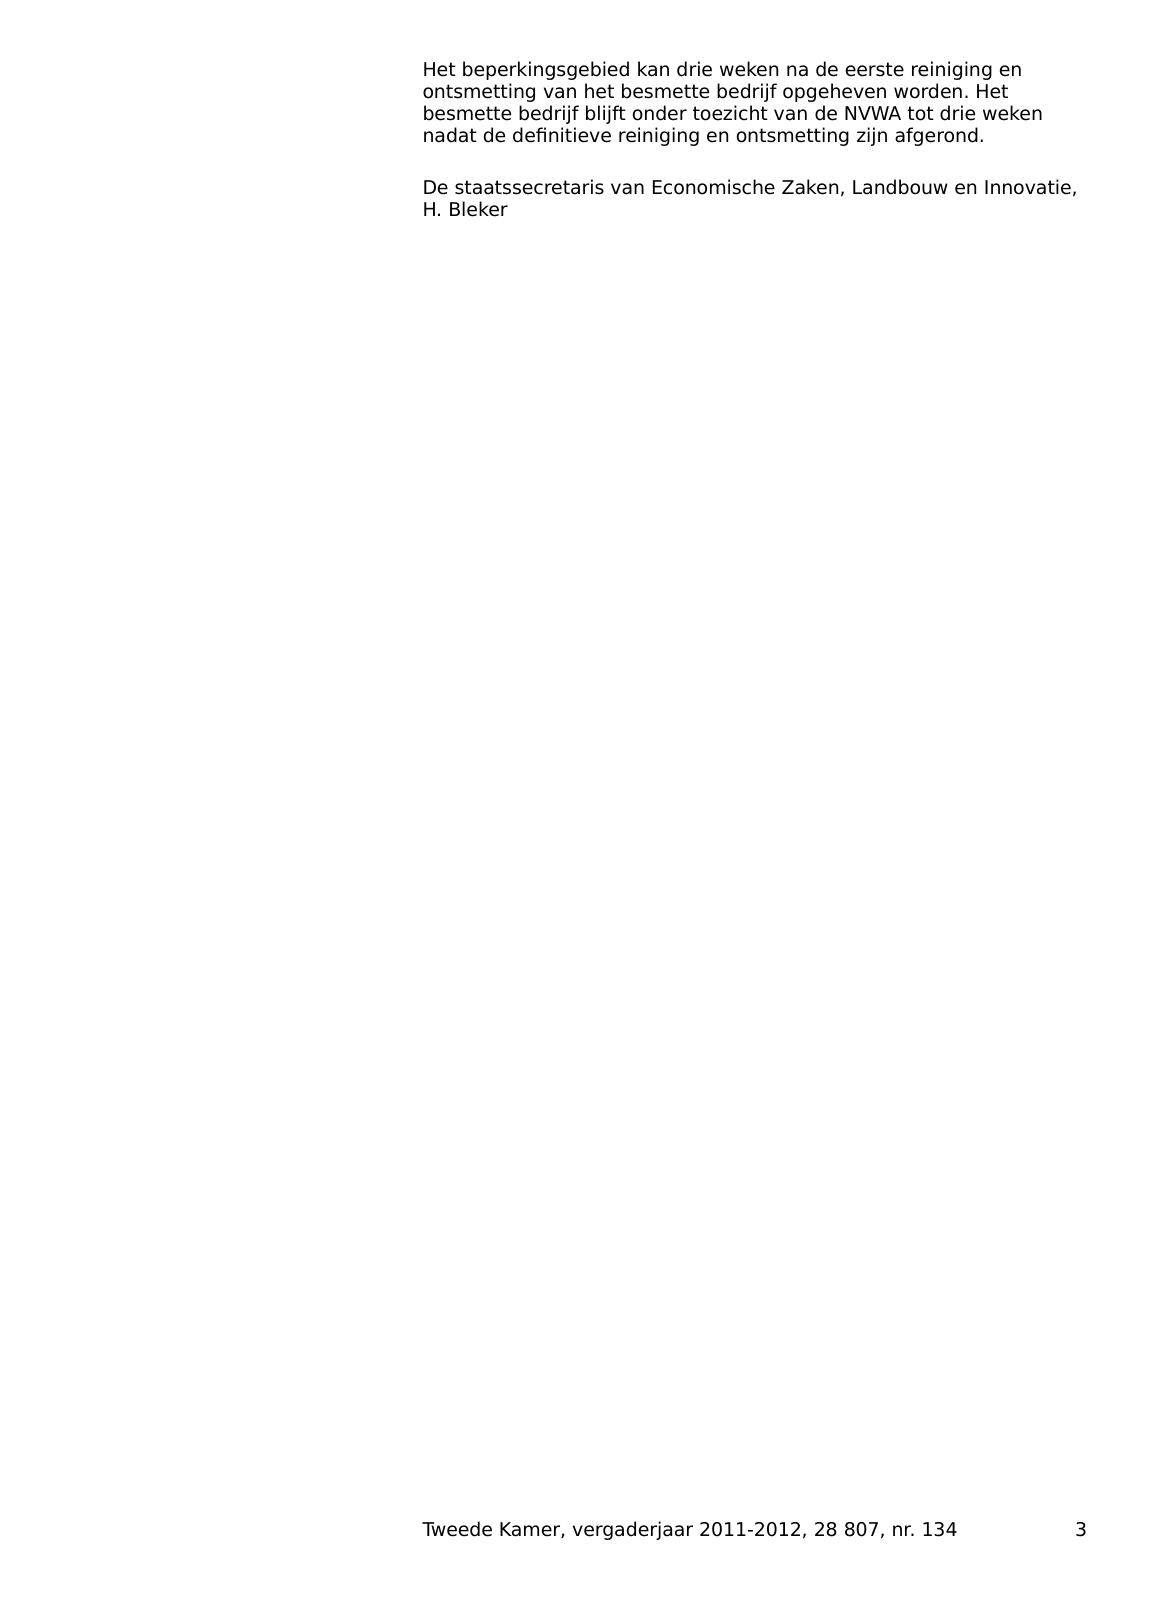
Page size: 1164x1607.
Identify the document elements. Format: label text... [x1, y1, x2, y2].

text De staatssecretaris van Economische Zaken, Landbouw en Innovatie, H. Bleker [422, 177, 1087, 221]
text Het beperkingsgebied kan drie weken na de eerste reiniging en ontsmetting van het besmette bedrijf opgeheven worden. Het besmette bedrijf blijft onder toezicht van de NVWA tot drie weken nadat de definitieve reiniging en ontsmetting zijn afgerond. [422, 59, 1087, 147]
